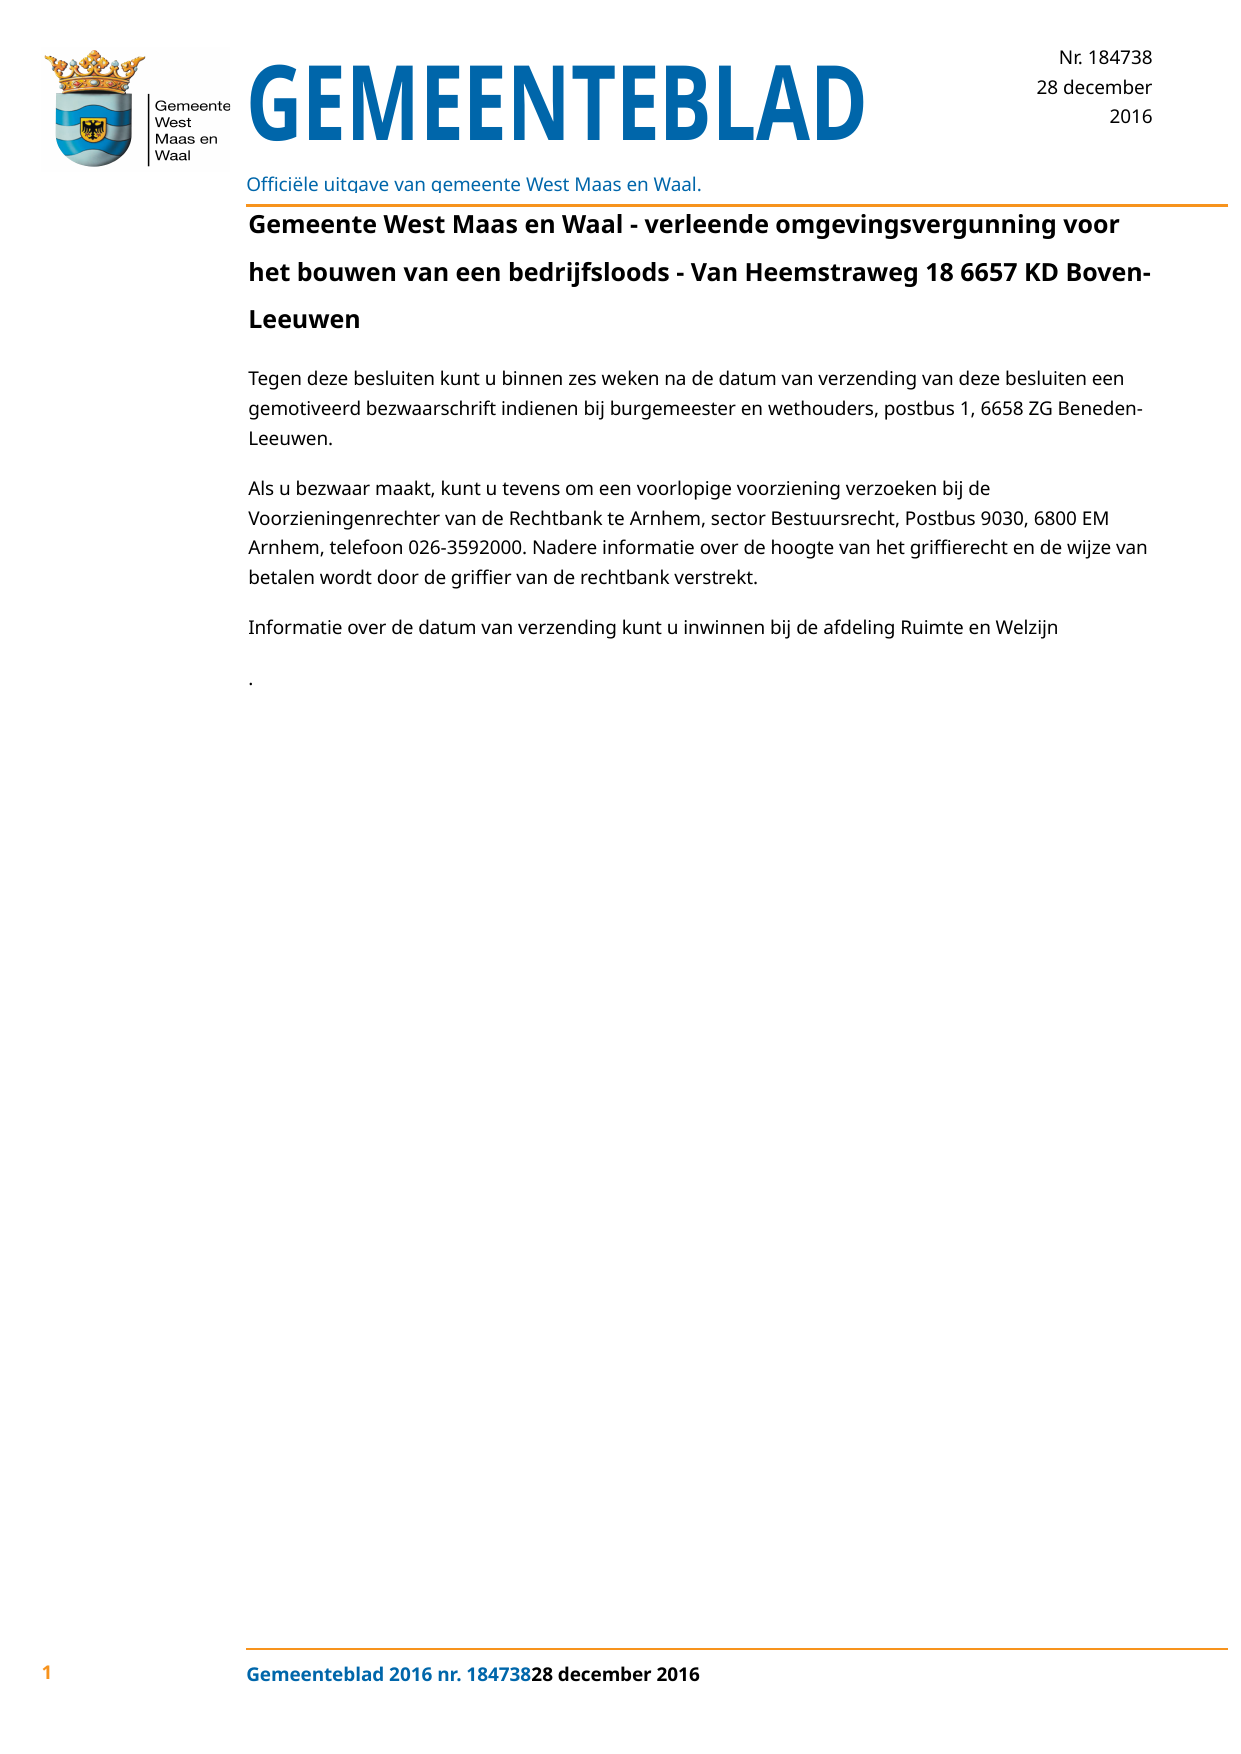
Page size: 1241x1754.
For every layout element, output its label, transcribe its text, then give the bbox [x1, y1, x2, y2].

text . [248, 665, 1152, 690]
text Tegen deze besluiten kunt u binnen zes weken na de datum van verzending van deze besluiten een gemotiveerd bezwaarschrift indienen bij burgemeester en wethouders, postbus 1, 6658 ZG Beneden-Leeuwen. [248, 366, 1152, 450]
text Informatie over de datum van verzending kunt u inwinnen bij de afdeling Ruimte en Welzijn [248, 614, 1152, 640]
text Als u bezwaar maakt, kunt u tevens om een voorlopige voorziening verzoeken bij de Voorzieningenrechter van de Rechtbank te Arnhem, sector Bestuursrecht, Postbus 9030, 6800 EM Arnhem, telefoon 026-3592000. Nadere informatie over de hoogte van het griffierecht en de wijze van betalen wordt door de griffier van de rechtbank verstrekt. [248, 475, 1152, 589]
picture [41, 47, 231, 172]
text Gemeente West Maas en Waal - verleende omgevingsvergunning voor het bouwen van een bedrijfsloods - Van Heemstraweg 18 6657 KD Boven-Leeuwen [248, 207, 1152, 336]
